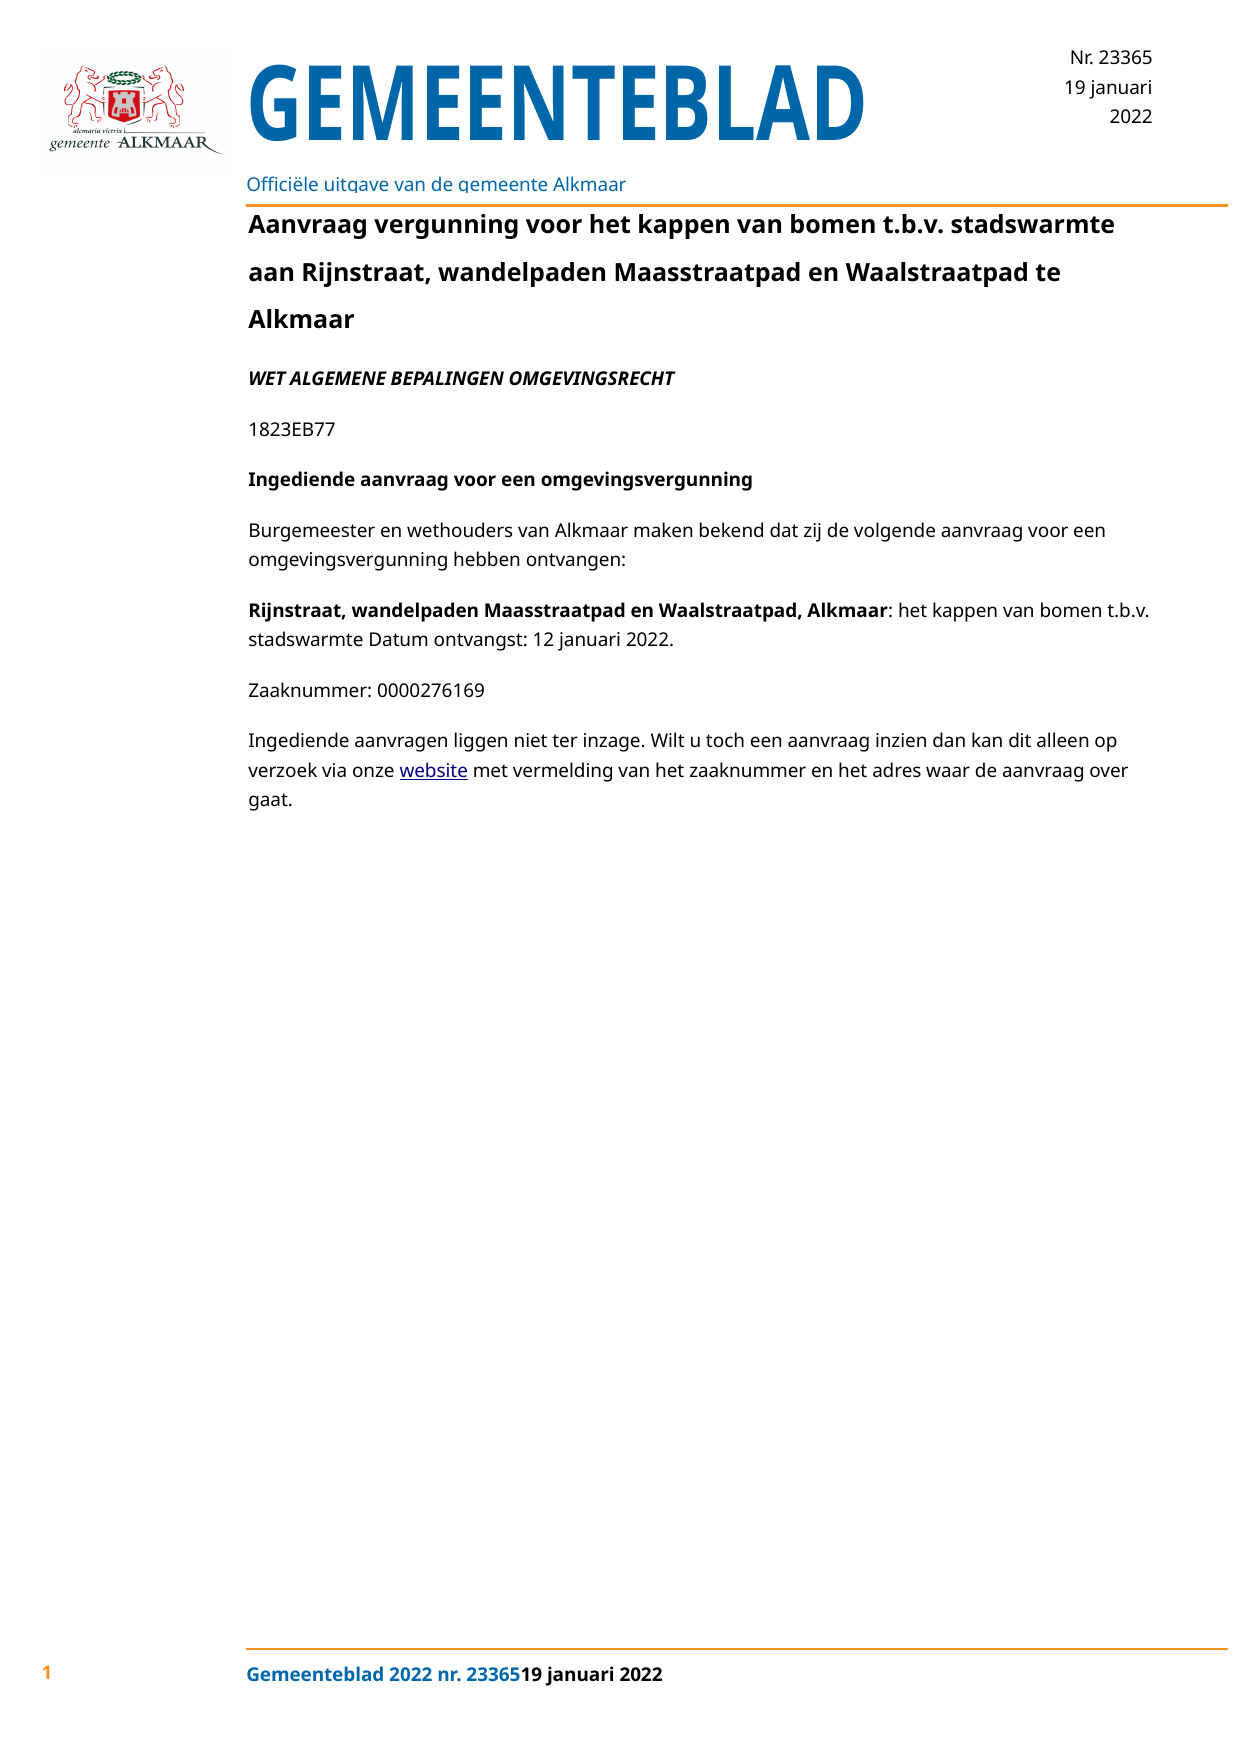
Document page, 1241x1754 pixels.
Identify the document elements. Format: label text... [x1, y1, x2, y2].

text Burgemeester en wethouders van Alkmaar maken bekend dat zij de volgende aanvraag voor een omgevingsvergunning hebben ontvangen: [248, 517, 1152, 572]
text Ingediende aanvragen liggen niet ter inzage. Wilt u toch een aanvraag inzien dan kan dit alleen op verzoek via onze website met vermelding van het zaaknummer en het adres waar de aanvraag over gaat. [248, 727, 1152, 812]
text Rijnstraat, wandelpaden Maasstraatpad en Waalstraatpad, Alkmaar: het kappen van bomen t.b.v. stadswarmte Datum ontvangst: 12 januari 2022. [248, 597, 1152, 652]
text Zaaknummer: 0000276169 [248, 677, 1152, 702]
text Ingediende aanvraag voor een omgevingsvergunning [248, 466, 1152, 492]
picture [41, 47, 231, 172]
text WET ALGEMENE BEPALINGEN OMGEVINGSRECHT [248, 366, 1152, 391]
text Aanvraag vergunning voor het kappen van bomen t.b.v. stadswarmte aan Rijnstraat, wandelpaden Maasstraatpad en Waalstraatpad te Alkmaar [248, 207, 1152, 336]
text 1823EB77 [248, 416, 1152, 442]
